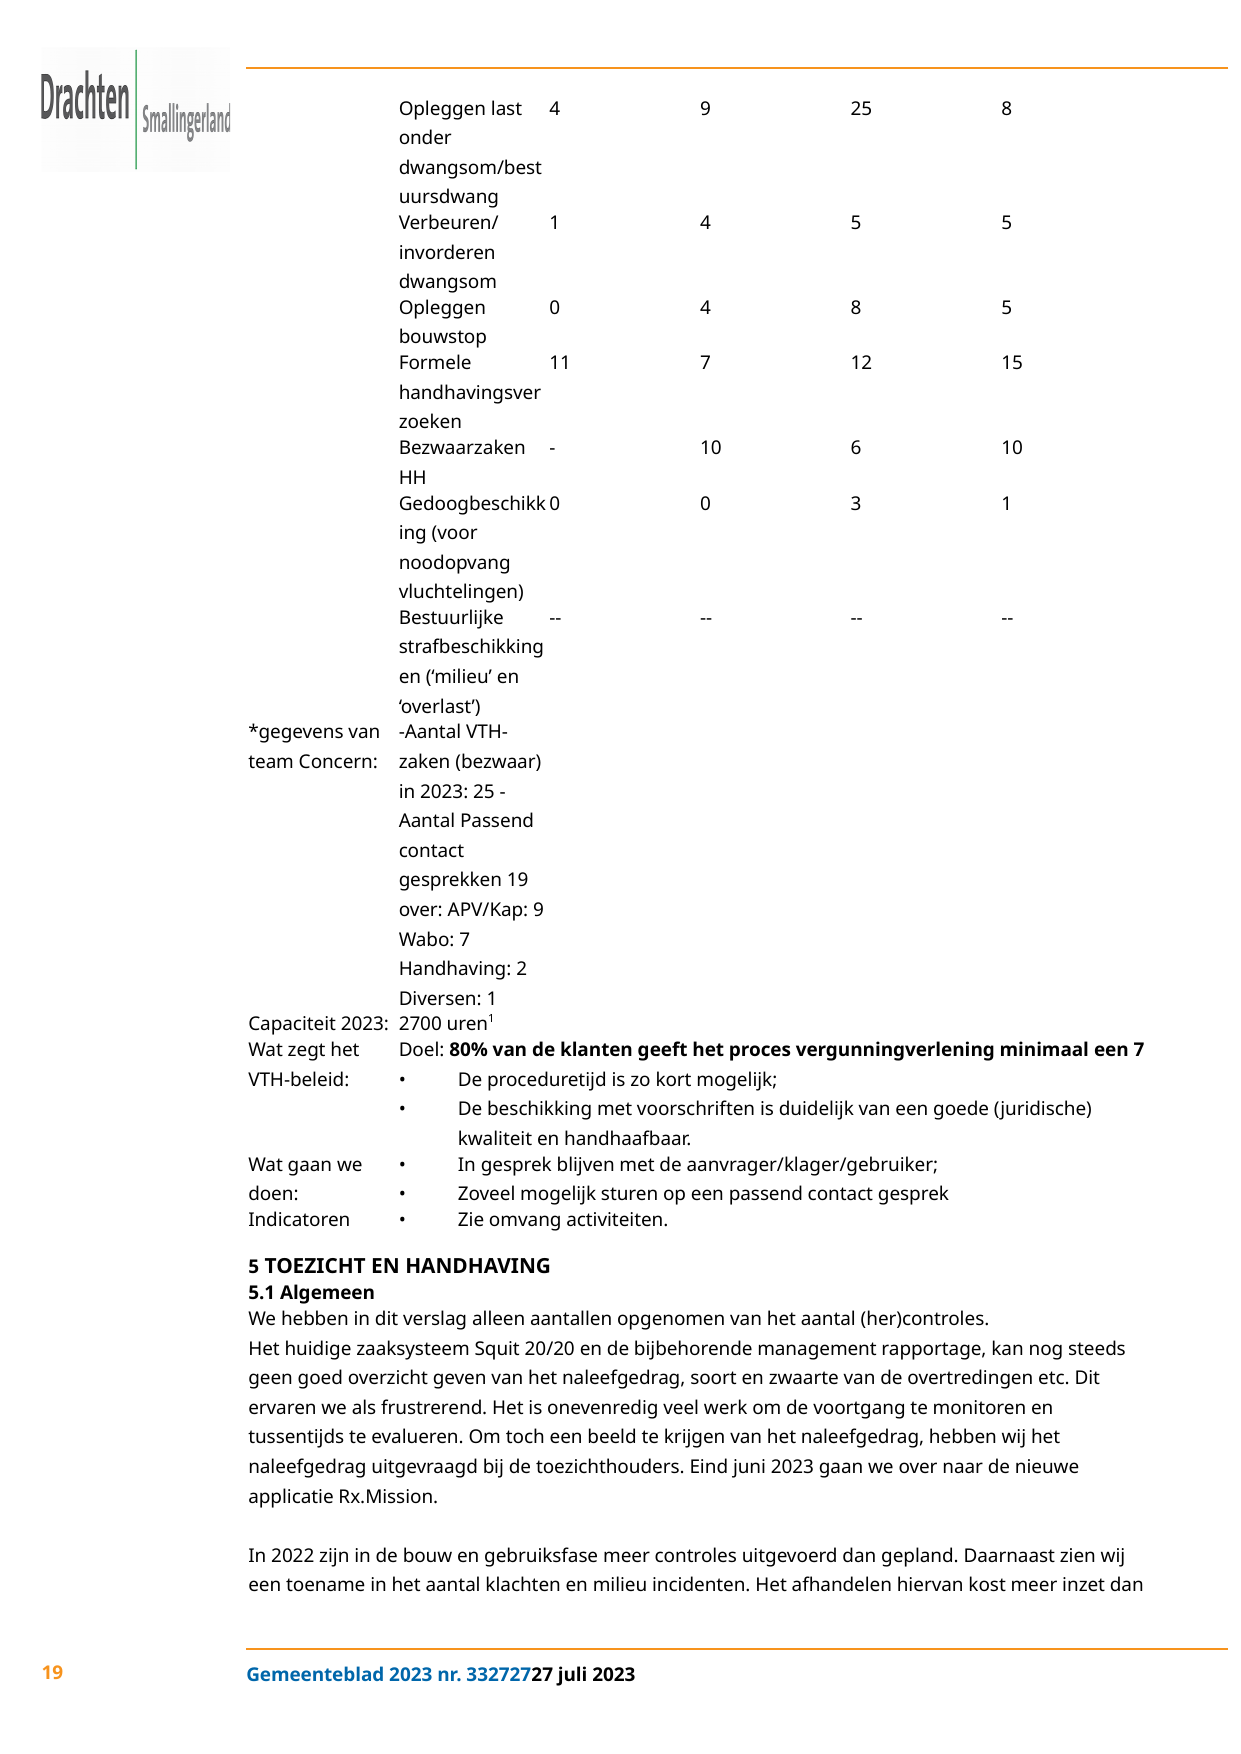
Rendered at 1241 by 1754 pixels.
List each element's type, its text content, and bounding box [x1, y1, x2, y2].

table_cell Doel: 80% van de klanten geeft het proces vergunningverlening minimaal een 7 De proceduretijd is zo kort mogelijk; De beschikking met voorschriften is duidelijk van een goede (juridische) kwaliteit en handhaafbaar. [399, 1036, 1152, 1151]
table_cell Opleggen bouwstop [399, 294, 549, 349]
table_cell [248, 95, 398, 490]
table_cell 4 [700, 209, 850, 294]
table_cell Opleggen last onder dwangsom/bestuursdwang [399, 95, 549, 209]
table_cell 11 [549, 350, 700, 434]
table_cell 25 [850, 95, 1001, 209]
table_cell 1 [549, 209, 700, 294]
table_cell Capaciteit 2023: [248, 1011, 398, 1036]
table_cell 8 [850, 294, 1001, 349]
table_cell 10 [1001, 434, 1152, 490]
table_cell -- [1001, 604, 1152, 719]
table_cell *gegevens van team Concern: [248, 719, 398, 1011]
text In 2022 zijn in de bouw en gebruiksfase meer controles uitgevoerd dan gepland. Daarnaast zien wij een toename in het aantal klachten en milieu incidenten. Het afhandelen hiervan kost meer inzet dan [248, 1542, 1152, 1597]
table_cell Verbeuren/ invorderen dwangsom [399, 209, 549, 294]
table_cell 4 [549, 95, 700, 209]
table_cell Bestuurlijke strafbeschikkingen (‘milieu’ en ‘overlast’) [399, 604, 549, 719]
table_cell In gesprek blijven met de aanvrager/klager/gebruiker; Zoveel mogelijk sturen op een passend contact gesprek [399, 1151, 1152, 1206]
text 5.1 Algemeen [248, 1279, 1152, 1305]
table_cell Formele handhavingsverzoeken [399, 350, 549, 434]
table_cell 0 [549, 490, 700, 604]
table_cell 0 [549, 294, 700, 349]
table_cell [850, 719, 1001, 1011]
picture [41, 47, 231, 172]
table_cell Zie omvang activiteiten. [399, 1206, 1152, 1232]
table_cell [248, 604, 398, 719]
table_cell 4 [700, 294, 850, 349]
text 5 TOEZICHT EN HANDHAVING [248, 1251, 1152, 1279]
table_cell Wat zegt het VTH-beleid: [248, 1036, 398, 1151]
table_cell 5 [850, 209, 1001, 294]
table_cell [1001, 719, 1152, 1011]
text We hebben in dit verslag alleen aantallen opgenomen van het aantal (her)controles. [248, 1305, 1152, 1331]
table_cell 1 [1001, 490, 1152, 604]
table_cell Gedoogbeschikking (voor noodopvang vluchtelingen) [399, 490, 549, 604]
table_cell 15 [1001, 350, 1152, 434]
table_cell Wat gaan we doen: [248, 1151, 398, 1206]
table_cell 7 [700, 350, 850, 434]
table_cell 12 [850, 350, 1001, 434]
table_cell [700, 719, 850, 1011]
table_cell 0 [700, 490, 850, 604]
table_cell Indicatoren [248, 1206, 398, 1232]
table_cell Bezwaarzaken HH [399, 434, 549, 490]
table_cell - [549, 434, 700, 490]
text Het huidige zaaksysteem Squit 20/20 en de bijbehorende management rapportage, kan nog steeds geen goed overzicht geven van het naleefgedrag, soort en zwaarte van de overtredingen etc. Dit ervaren we als frustrerend. Het is onevenredig veel werk om de voortgang te monitoren en tussentijds te evalueren. Om toch een beeld te krijgen van het naleefgedrag, hebben wij het naleefgedrag uitgevraagd bij de toezichthouders. Eind juni 2023 gaan we over naar de nieuwe applicatie Rx.Mission. [248, 1335, 1152, 1508]
table_cell 9 [700, 95, 850, 209]
table_cell 2700 uren1 [399, 1011, 1152, 1036]
table_cell -Aantal VTH-zaken (bezwaar) in 2023: 25 - Aantal Passend contact gesprekken 19 over: APV/Kap: 9 Wabo: 7 Handhaving: 2 Diversen: 1 [399, 719, 549, 1011]
table_cell -- [549, 604, 700, 719]
table_cell 6 [850, 434, 1001, 490]
table_cell 10 [700, 434, 850, 490]
table_cell [248, 490, 398, 604]
table_cell [549, 719, 700, 1011]
table_cell 5 [1001, 209, 1152, 294]
table_cell 8 [1001, 95, 1152, 209]
table_cell 5 [1001, 294, 1152, 349]
table_cell -- [850, 604, 1001, 719]
table_cell -- [700, 604, 850, 719]
table_cell 3 [850, 490, 1001, 604]
